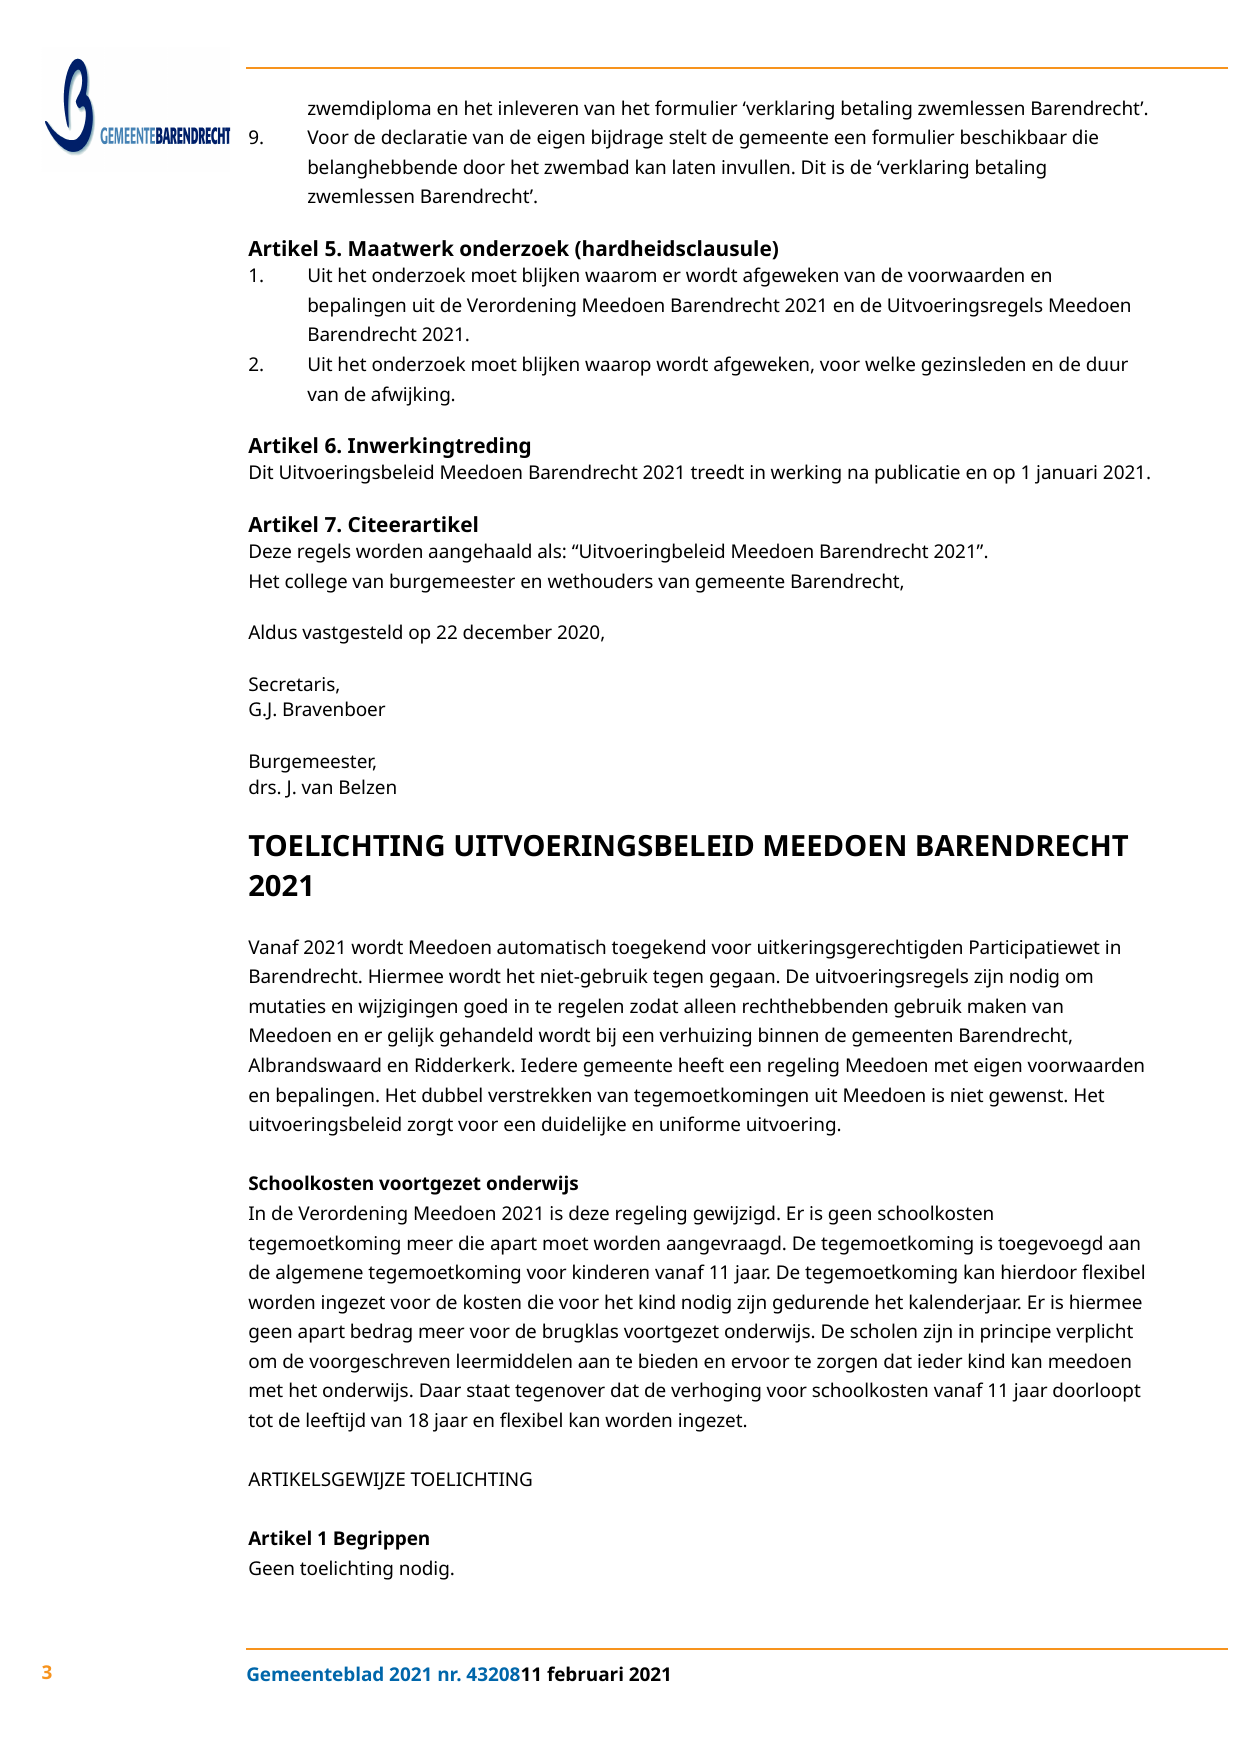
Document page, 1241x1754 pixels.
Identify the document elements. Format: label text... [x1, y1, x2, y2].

list Uit het onderzoek moet blijken waarom er wordt afgeweken van de voorwaarden en bepalingen uit de Verordening Meedoen Barendrecht 2021 en de Uitvoeringsregels Meedoen Barendrecht 2021. [248, 262, 1152, 347]
list Uit het onderzoek moet blijken waarop wordt afgeweken, voor welke gezinsleden en de duur van de afwijking. [248, 351, 1152, 406]
text Burgemeester, [248, 748, 1152, 774]
text Het college van burgemeester en wethouders van gemeente Barendrecht, [248, 568, 1152, 594]
text In de Verordening Meedoen 2021 is deze regeling gewijzigd. Er is geen schoolkosten tegemoetkoming meer die apart moet worden aangevraagd. De tegemoetkoming is toegevoegd aan de algemene tegemoetkoming voor kinderen vanaf 11 jaar. De tegemoetkoming kan hierdoor flexibel worden ingezet voor de kosten die voor het kind nodig zijn gedurende het kalenderjaar. Er is hiermee geen apart bedrag meer voor de brugklas voortgezet onderwijs. De scholen zijn in principe verplicht om de voorgeschreven leermiddelen aan te bieden en ervoor te zorgen dat ieder kind kan meedoen met het onderwijs. Daar staat tegenover dat de verhoging voor schoolkosten vanaf 11 jaar doorloopt tot de leeftijd van 18 jaar en flexibel kan worden ingezet. [248, 1200, 1152, 1433]
text Secretaris, [248, 671, 1152, 697]
text Artikel 5. Maatwerk onderzoek (hardheidsclausule) [248, 234, 1152, 262]
picture [41, 47, 231, 172]
text Schoolkosten voortgezet onderwijs [248, 1171, 1152, 1196]
list zwemdiploma en het inleveren van het formulier ‘verklaring betaling zwemlessen Barendrecht’. [248, 95, 1152, 121]
text Geen toelichting nodig. [248, 1555, 1152, 1581]
text Artikel 6. Inwerkingtreding [248, 431, 1152, 459]
text Aldus vastgesteld op 22 december 2020, [248, 619, 1152, 645]
text Deze regels worden aangehaald als: “Uitvoeringbeleid Meedoen Barendrecht 2021”. [248, 538, 1152, 564]
text Artikel 1 Begrippen [248, 1526, 1152, 1551]
text Vanaf 2021 wordt Meedoen automatisch toegekend voor uitkeringsgerechtigden Participatiewet in Barendrecht. Hiermee wordt het niet-gebruik tegen gegaan. De uitvoeringsregels zijn nodig om mutaties en wijzigingen goed in te regelen zodat alleen rechthebbenden gebruik maken van Meedoen en er gelijk gehandeld wordt bij een verhuizing binnen de gemeenten Barendrecht, Albrandswaard en Ridderkerk. Iedere gemeente heeft een regeling Meedoen met eigen voorwaarden en bepalingen. Het dubbel verstrekken van tegemoetkomingen uit Meedoen is niet gewenst. Het uitvoeringsbeleid zorgt voor een duidelijke en uniforme uitvoering. [248, 934, 1152, 1137]
text Artikel 7. Citeerartikel [248, 510, 1152, 538]
text drs. J. van Belzen [248, 774, 1152, 799]
text TOELICHTING UITVOERINGSBELEID MEEDOEN BARENDRECHT 2021 [248, 825, 1152, 905]
text Dit Uitvoeringsbeleid Meedoen Barendrecht 2021 treedt in werking na publicatie en op 1 januari 2021. [248, 459, 1152, 485]
text G.J. Bravenboer [248, 697, 1152, 722]
list Voor de declaratie van de eigen bijdrage stelt de gemeente een formulier beschikbaar die belanghebbende door het zwembad kan laten invullen. Dit is de ‘verklaring betaling zwemlessen Barendrecht’. [248, 124, 1152, 209]
text ARTIKELSGEWIJZE TOELICHTING [248, 1466, 1152, 1492]
